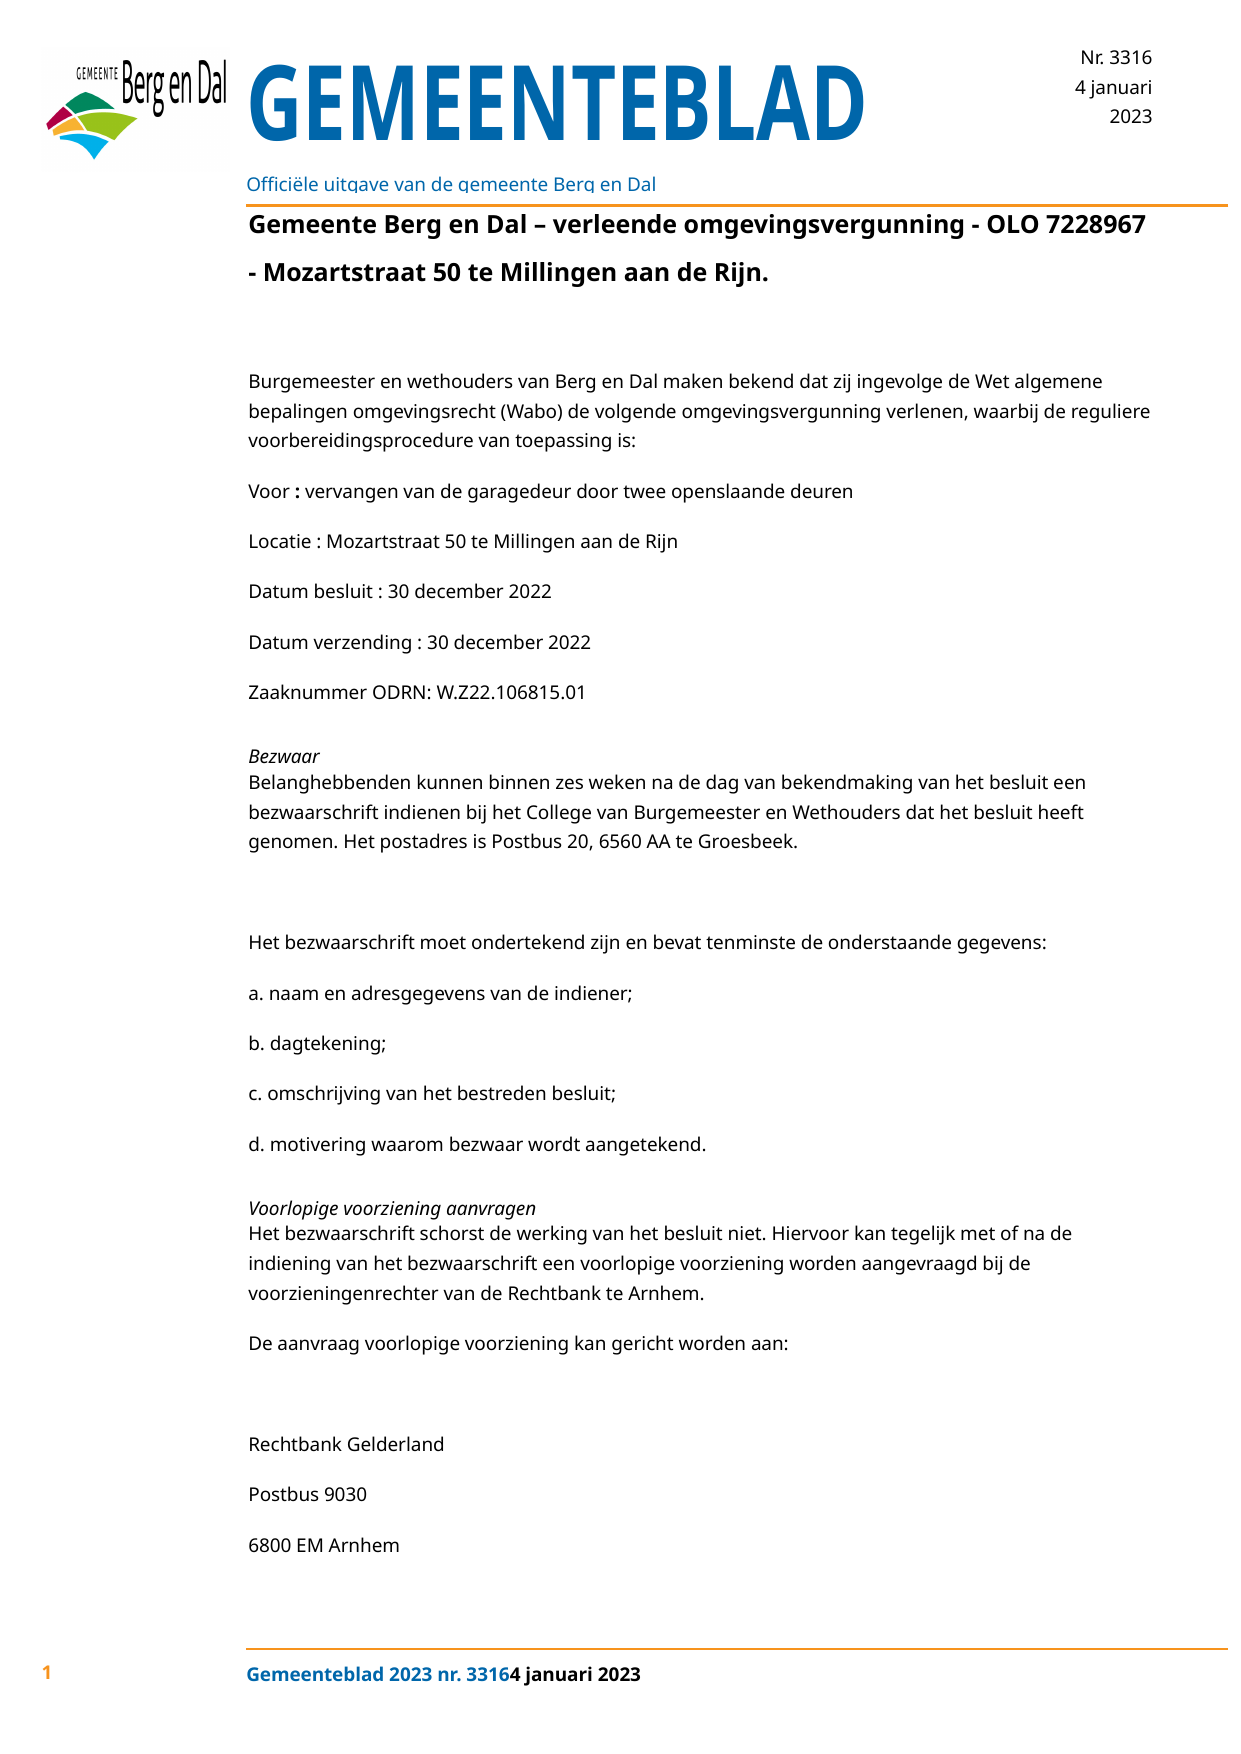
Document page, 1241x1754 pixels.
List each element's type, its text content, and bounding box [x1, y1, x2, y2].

text Bezwaar [248, 743, 1152, 769]
text Datum verzending : 30 december 2022 [248, 629, 1152, 655]
text 6800 EM Arnhem [248, 1532, 1152, 1558]
text Gemeente Berg en Dal – verleende omgevingsvergunning - OLO 7228967 - Mozartstraat 50 te Millingen aan de Rijn. [248, 207, 1152, 288]
text a. naam en adresgegevens van de indiener; [248, 980, 1152, 1005]
text Zaaknummer ODRN: W.Z22.106815.01 [248, 679, 1152, 705]
text d. motivering waarom bezwaar wordt aangetekend. [248, 1131, 1152, 1157]
text c. omschrijving van het bestreden besluit; [248, 1081, 1152, 1106]
text Postbus 9030 [248, 1481, 1152, 1507]
text De aanvraag voorlopige voorziening kan gericht worden aan: [248, 1330, 1152, 1356]
text Voor : vervangen van de garagedeur door twee openslaande deuren [248, 478, 1152, 504]
text Het bezwaarschrift moet ondertekend zijn en bevat tenminste de onderstaande gegevens: [248, 929, 1152, 955]
text Burgemeester en wethouders van Berg en Dal maken bekend dat zij ingevolge de Wet algemene bepalingen omgevingsrecht (Wabo) de volgende omgevingsvergunning verlenen, waarbij de reguliere voorbereidingsprocedure van toepassing is: [248, 368, 1152, 453]
text Voorlopige voorziening aanvragen [248, 1195, 1152, 1221]
text Belanghebbenden kunnen binnen zes weken na de dag van bekendmaking van het besluit een bezwaarschrift indienen bij het College van Burgemeester en Wethouders dat het besluit heeft genomen. Het postadres is Postbus 20, 6560 AA te Groesbeek. [248, 769, 1152, 854]
text Datum besluit : 30 december 2022 [248, 579, 1152, 604]
text Rechtbank Gelderland [248, 1431, 1152, 1457]
text Het bezwaarschrift schorst de werking van het besluit niet. Hiervoor kan tegelijk met of na de indiening van het bezwaarschrift een voorlopige voorziening worden aangevraagd bij de voorzieningenrechter van de Rechtbank te Arnhem. [248, 1221, 1152, 1306]
text Locatie : Mozartstraat 50 te Millingen aan de Rijn [248, 528, 1152, 554]
picture [41, 47, 231, 172]
text b. dagtekening; [248, 1030, 1152, 1056]
